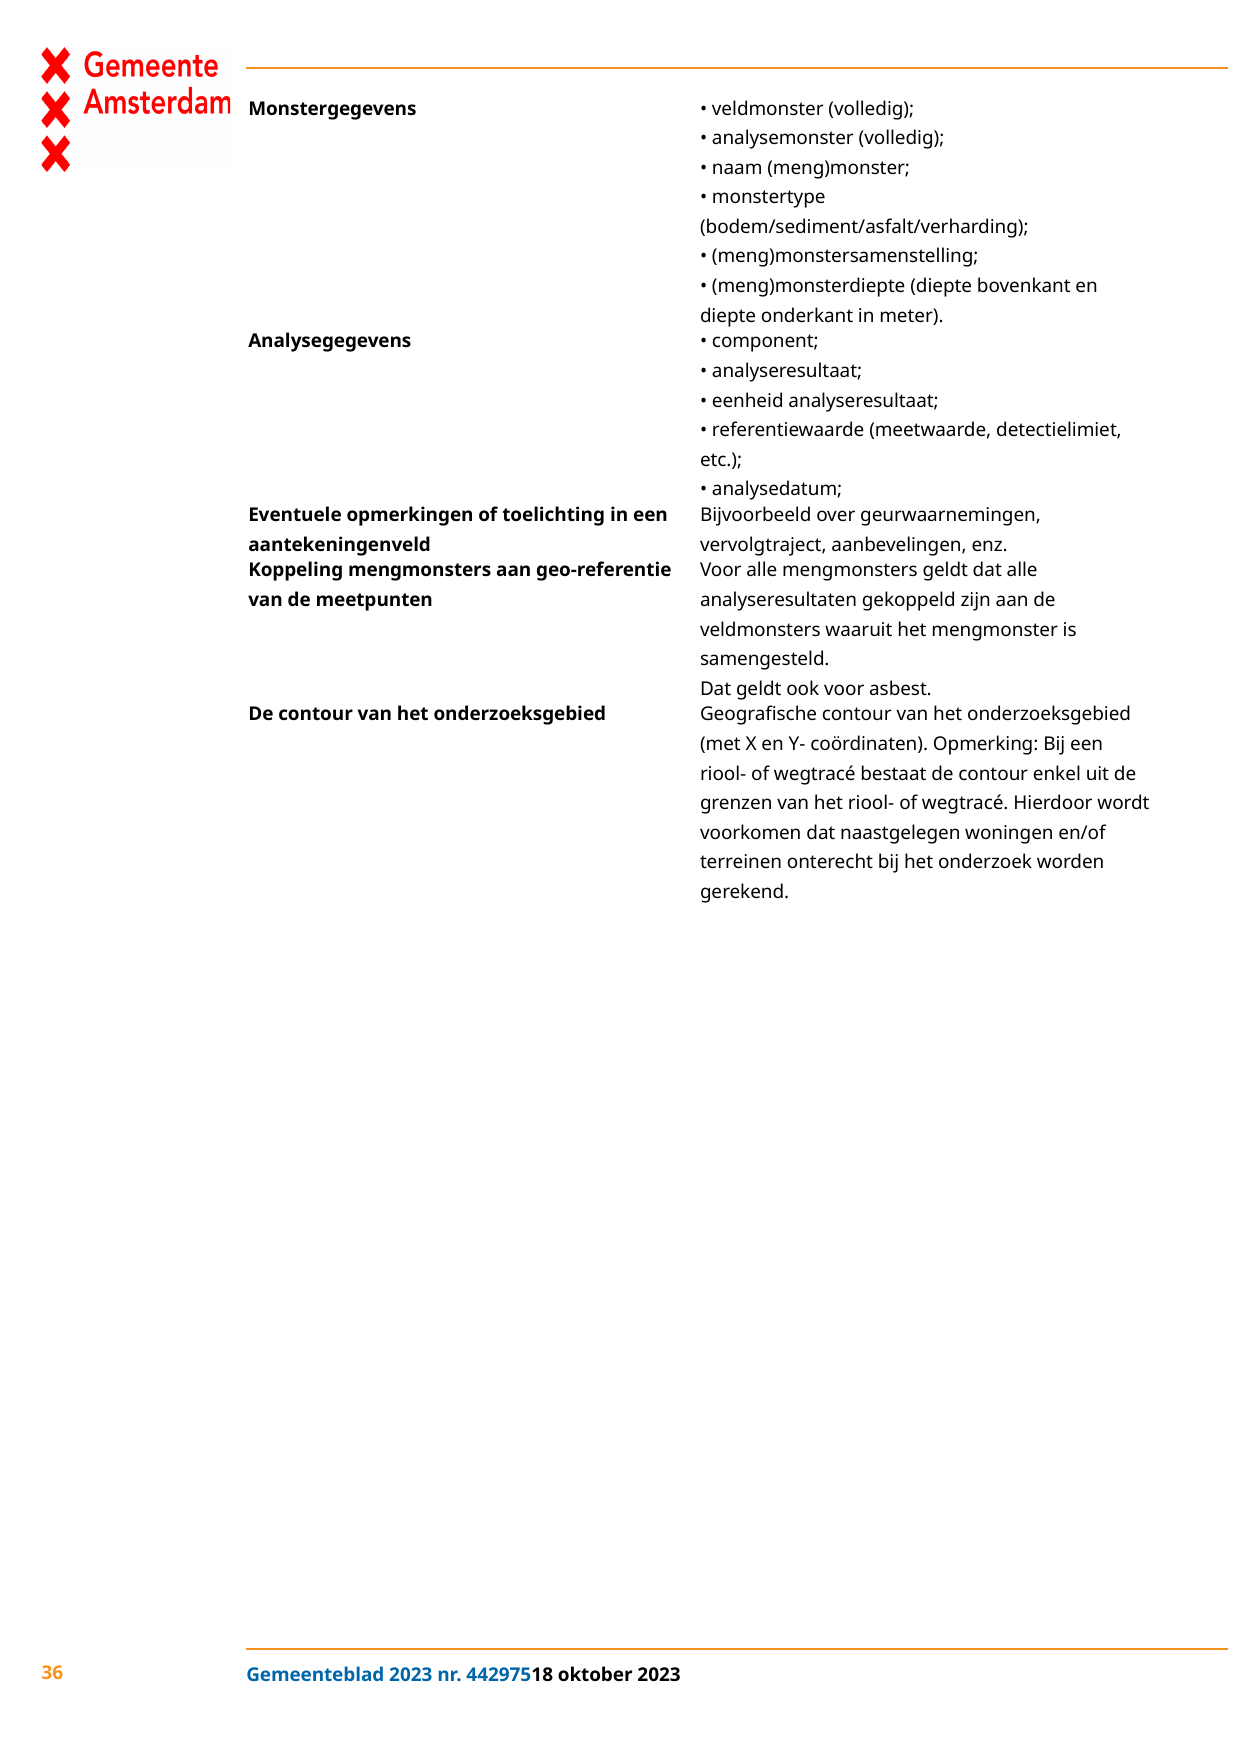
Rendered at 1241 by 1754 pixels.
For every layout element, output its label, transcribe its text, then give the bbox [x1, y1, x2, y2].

table_cell Analysegegevens [248, 328, 700, 501]
table_cell Koppeling mengmonsters aan geo-referentie van de meetpunten [248, 557, 700, 701]
table_cell Eventuele opmerkingen of toelichting in een aantekeningenveld [248, 501, 700, 557]
table_cell Bijvoorbeeld over geurwaarnemingen, vervolgtraject, aanbevelingen, enz. [700, 501, 1152, 557]
table_cell • veldmonster (volledig); • analysemonster (volledig); • naam (meng)monster; • monstertype (bodem/sediment/asfalt/verharding); • (meng)monstersamenstelling; • (meng)monsterdiepte (diepte bovenkant en diepte onderkant in meter). [700, 95, 1152, 328]
table_cell Monstergegevens [248, 95, 700, 328]
table_cell De contour van het onderzoeksgebied [248, 701, 700, 904]
table_cell Voor alle mengmonsters geldt dat alle analyseresultaten gekoppeld zijn aan de veldmonsters waaruit het mengmonster is samengesteld. Dat geldt ook voor asbest. [700, 557, 1152, 701]
table_cell Geografische contour van het onderzoeksgebied (met X en Y- coördinaten). Opmerking: Bij een riool- of wegtracé bestaat de contour enkel uit de grenzen van het riool- of wegtracé. Hierdoor wordt voorkomen dat naastgelegen woningen en/of terreinen onterecht bij het onderzoek worden gerekend. [700, 701, 1152, 904]
table_cell • component; • analyseresultaat; • eenheid analyseresultaat; • referentiewaarde (meetwaarde, detectielimiet, etc.); • analysedatum; [700, 328, 1152, 501]
picture [41, 47, 231, 172]
